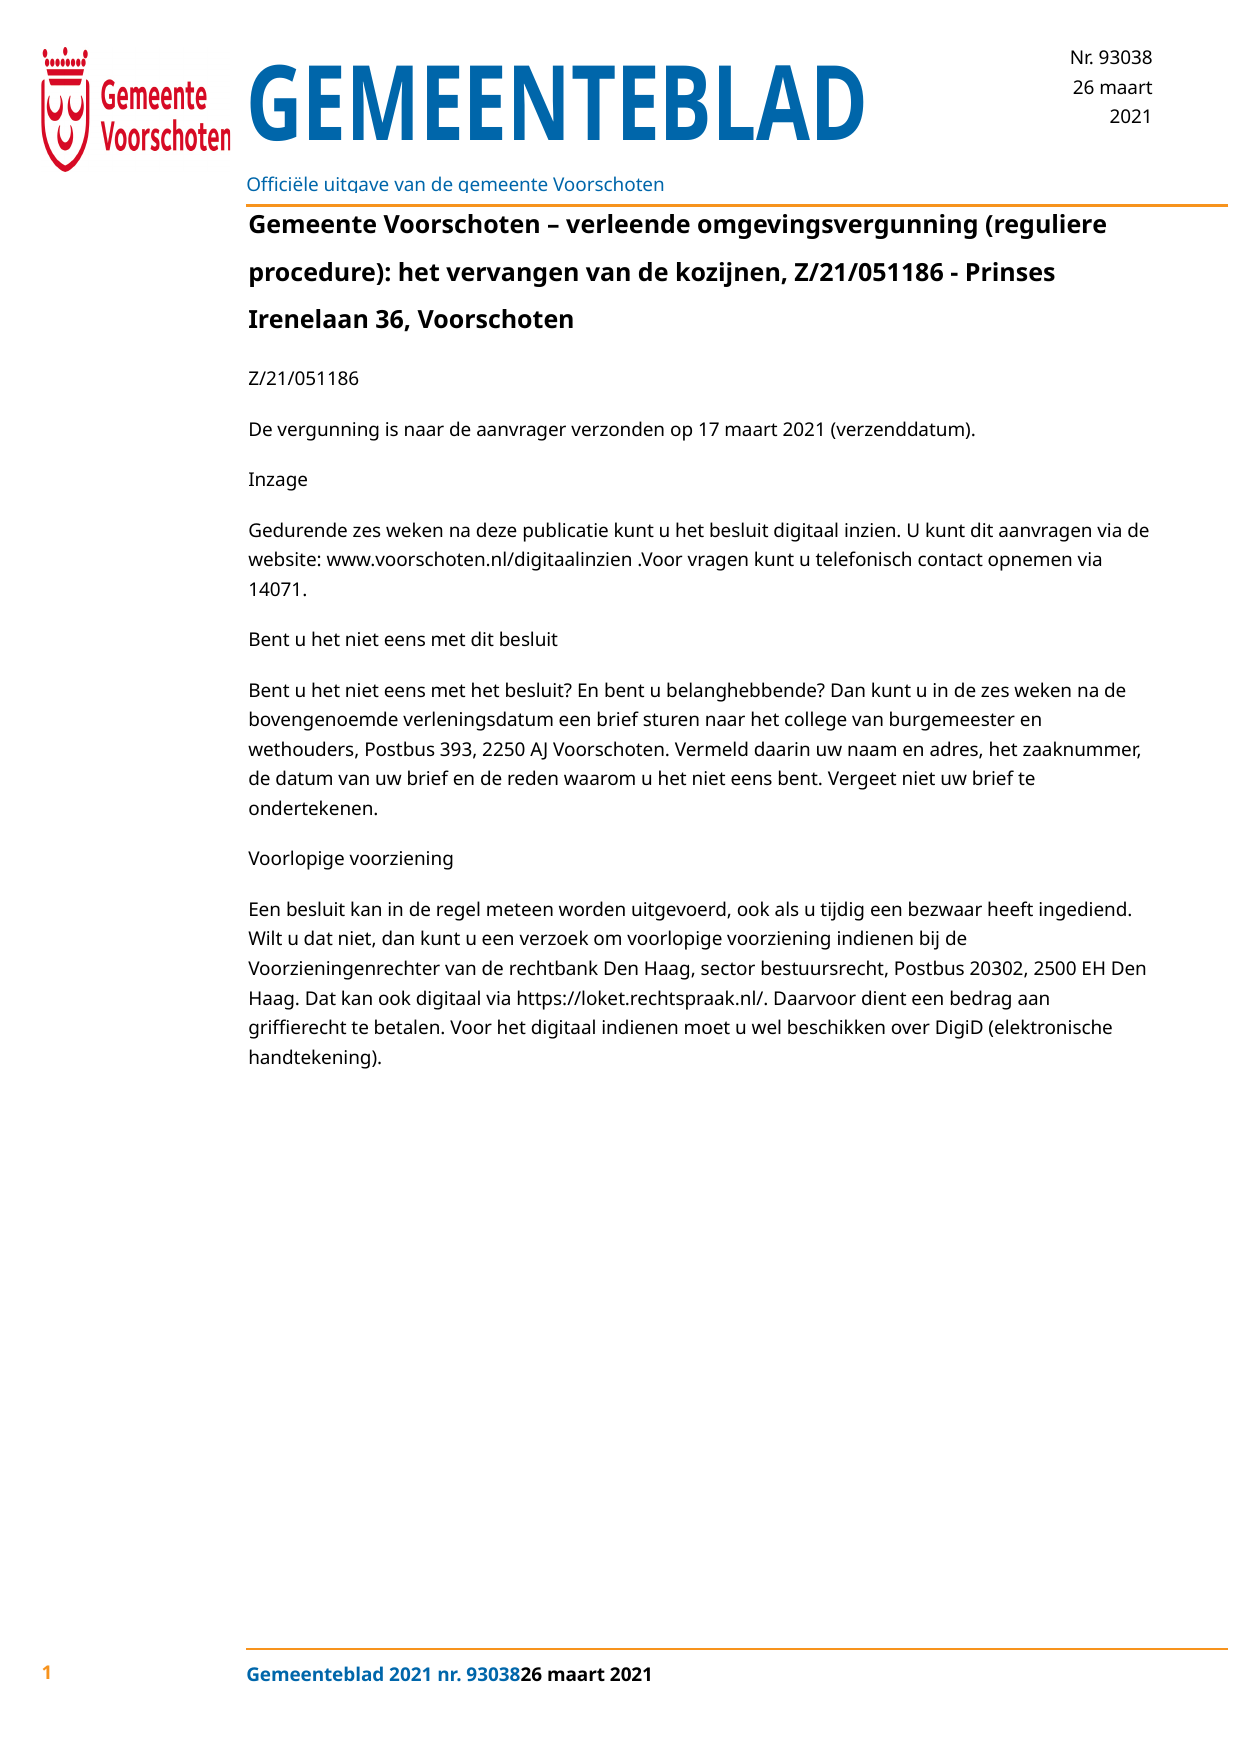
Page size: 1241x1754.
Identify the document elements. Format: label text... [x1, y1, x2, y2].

text Bent u het niet eens met het besluit? En bent u belanghebbende? Dan kunt u in de zes weken na de bovengenoemde verleningsdatum een brief sturen naar het college van burgemeester en wethouders, Postbus 393, 2250 AJ Voorschoten. Vermeld daarin uw naam en adres, het zaaknummer, de datum van uw brief en de reden waarom u het niet eens bent. Vergeet niet uw brief te ondertekenen. [248, 677, 1152, 821]
text Voorlopige voorziening [248, 846, 1152, 871]
text Bent u het niet eens met dit besluit [248, 626, 1152, 652]
text Gemeente Voorschoten – verleende omgevingsvergunning (reguliere procedure): het vervangen van de kozijnen, Z/21/051186 - Prinses Irenelaan 36, Voorschoten [248, 207, 1152, 336]
text Inzage [248, 466, 1152, 492]
text Een besluit kan in de regel meteen worden uitgevoerd, ook als u tijdig een bezwaar heeft ingediend. Wilt u dat niet, dan kunt u een verzoek om voorlopige voorziening indienen bij de Voorzieningenrechter van de rechtbank Den Haag, sector bestuursrecht, Postbus 20302, 2500 EH Den Haag. Dat kan ook digitaal via https://loket.rechtspraak.nl/. Daarvoor dient een bedrag aan griffierecht te betalen. Voor het digitaal indienen moet u wel beschikken over DigiD (elektronische handtekening). [248, 896, 1152, 1069]
text Gedurende zes weken na deze publicatie kunt u het besluit digitaal inzien. U kunt dit aanvragen via de website: www.voorschoten.nl/digitaalinzien .Voor vragen kunt u telefonisch contact opnemen via 14071. [248, 517, 1152, 602]
text Z/21/051186 [248, 366, 1152, 391]
picture [41, 47, 231, 172]
text De vergunning is naar de aanvrager verzonden op 17 maart 2021 (verzenddatum). [248, 416, 1152, 442]
